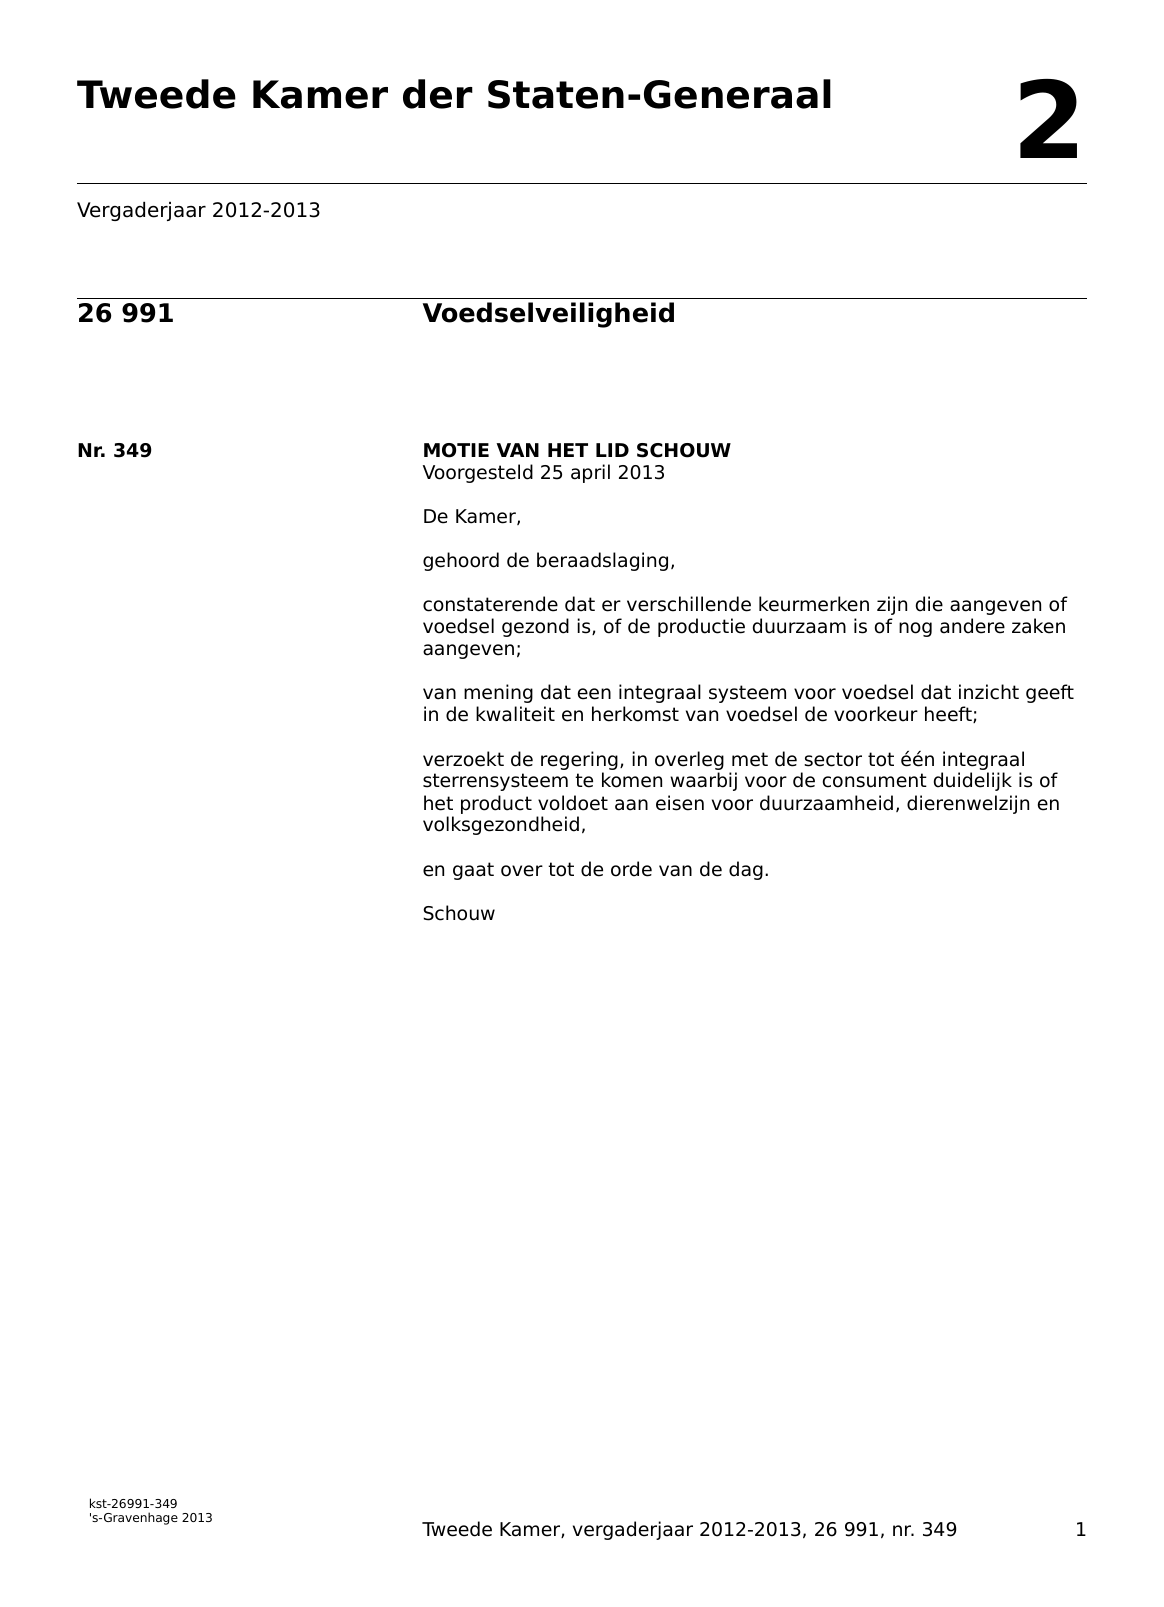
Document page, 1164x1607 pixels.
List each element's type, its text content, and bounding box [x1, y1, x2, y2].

text Schouw [422, 903, 1087, 925]
text en gaat over tot de orde van de dag. [422, 858, 1087, 881]
text Voorgesteld 25 april 2013 [422, 462, 1087, 484]
text gehoord de beraadslaging, [422, 550, 1087, 572]
table_header 2 [886, 59, 1087, 183]
table_header Tweede Kamer der Staten-Generaal [77, 59, 886, 183]
subtitle Nr. 349 MOTIE VAN HET LID SCHOUW [77, 440, 1087, 462]
table_cell Vergaderjaar 2012-2013 [77, 184, 1087, 298]
subtitle 26 991 Voedselveiligheid [77, 299, 1087, 329]
text constaterende dat er verschillende keurmerken zijn die aangeven of voedsel gezond is, of de productie duurzaam is of nog andere zaken aangeven; [422, 594, 1087, 660]
text van mening dat een integraal systeem voor voedsel dat inzicht geeft in de kwaliteit en herkomst van voedsel de voorkeur heeft; [422, 682, 1087, 726]
text kst-26991-349 [88, 1497, 323, 1511]
text 's-Gravenhage 2013 [88, 1511, 323, 1525]
text De Kamer, [422, 506, 1087, 528]
text verzoekt de regering, in overleg met de sector tot één integraal sterrensysteem te komen waarbij voor de consument duidelijk is of het product voldoet aan eisen voor duurzaamheid, dierenwelzijn en volksgezondheid, [422, 748, 1087, 836]
